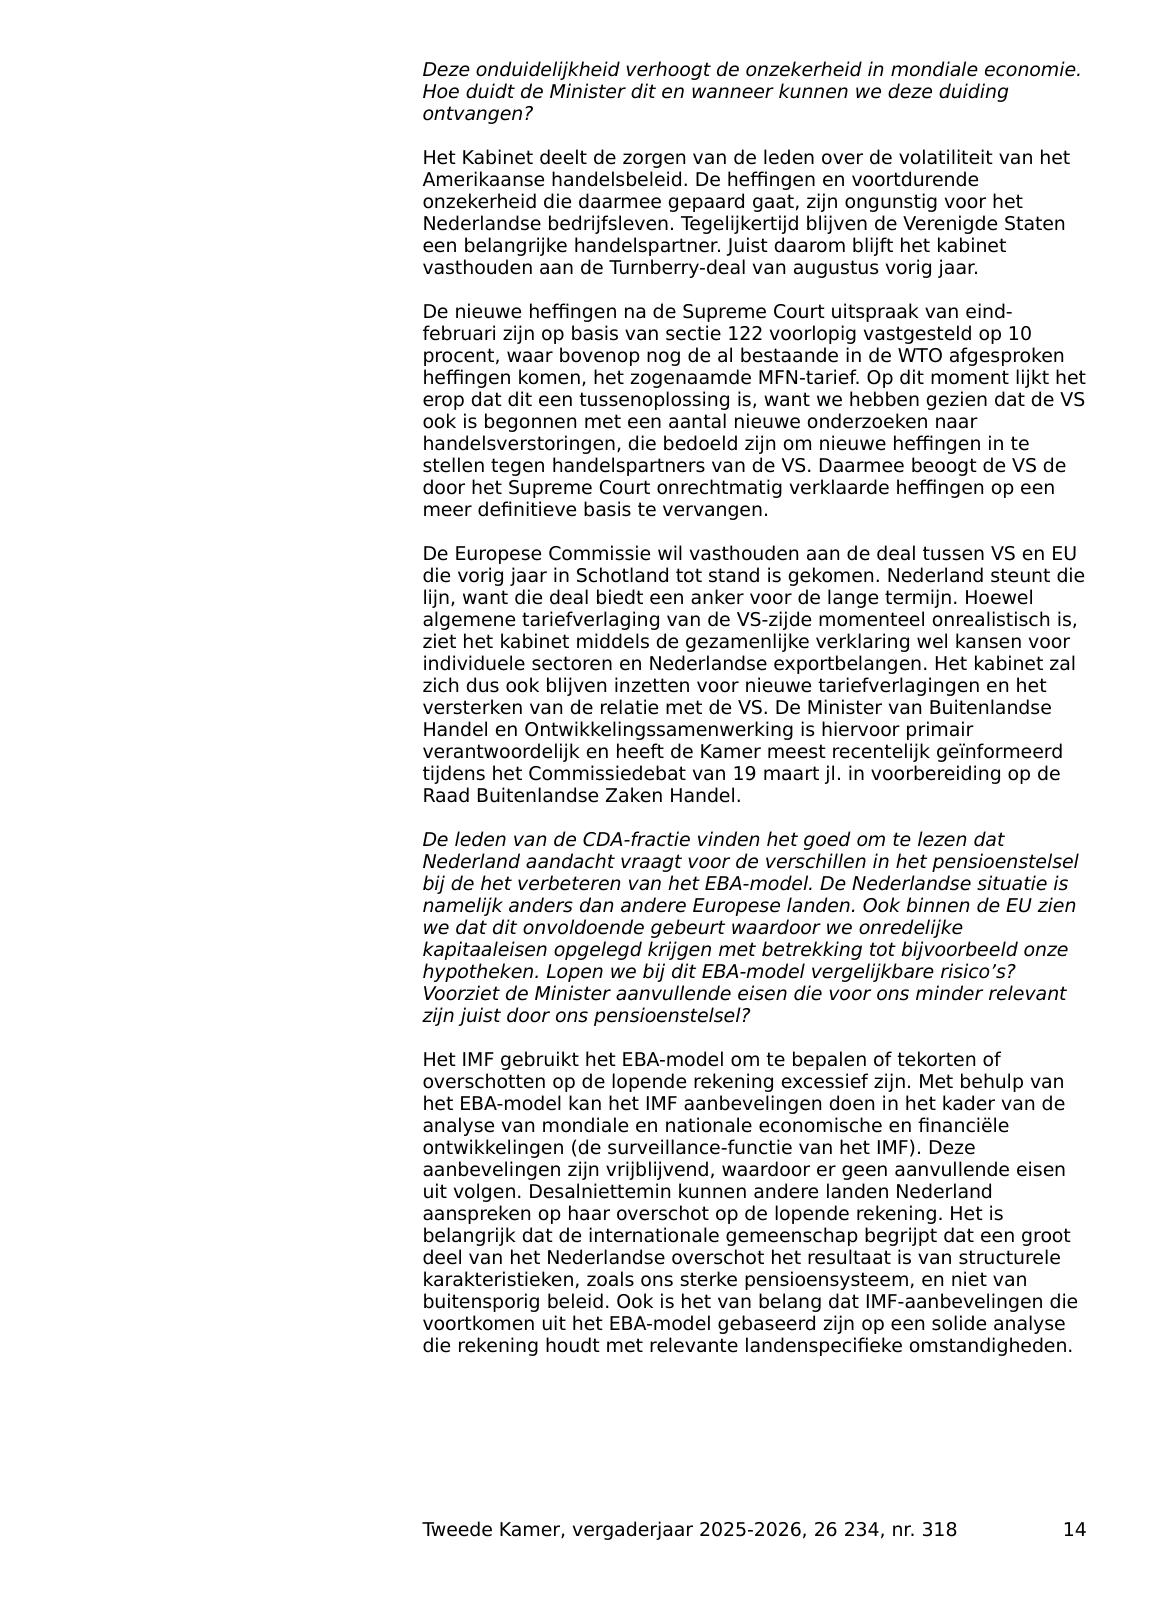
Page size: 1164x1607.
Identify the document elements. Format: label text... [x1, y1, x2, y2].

text Deze onduidelijkheid verhoogt de onzekerheid in mondiale economie. Hoe duidt de Minister dit en wanneer kunnen we deze duiding ontvangen? [422, 59, 1087, 125]
text De leden van de CDA-fractie vinden het goed om te lezen dat Nederland aandacht vraagt voor de verschillen in het pensioenstelsel bij de het verbeteren van het EBA-model. De Nederlandse situatie is namelijk anders dan andere Europese landen. Ook binnen de EU zien we dat dit onvoldoende gebeurt waardoor we onredelijke kapitaaleisen opgelegd krijgen met betrekking tot bijvoorbeeld onze hypotheken. Lopen we bij dit EBA-model vergelijkbare risico’s? Voorziet de Minister aanvullende eisen die voor ons minder relevant zijn juist door ons pensioenstelsel? [422, 829, 1087, 1027]
text De nieuwe heffingen na de Supreme Court uitspraak van eind-februari zijn op basis van sectie 122 voorlopig vastgesteld op 10 procent, waar bovenop nog de al bestaande in de WTO afgesproken heffingen komen, het zogenaamde MFN-tarief. Op dit moment lijkt het erop dat dit een tussenoplossing is, want we hebben gezien dat de VS ook is begonnen met een aantal nieuwe onderzoeken naar handelsverstoringen, die bedoeld zijn om nieuwe heffingen in te stellen tegen handelspartners van de VS. Daarmee beoogt de VS de door het Supreme Court onrechtmatig verklaarde heffingen op een meer definitieve basis te vervangen. [422, 301, 1087, 521]
text Het IMF gebruikt het EBA-model om te bepalen of tekorten of overschotten op de lopende rekening excessief zijn. Met behulp van het EBA-model kan het IMF aanbevelingen doen in het kader van de analyse van mondiale en nationale economische en financiële ontwikkelingen (de surveillance-functie van het IMF). Deze aanbevelingen zijn vrijblijvend, waardoor er geen aanvullende eisen uit volgen. Desalniettemin kunnen andere landen Nederland aanspreken op haar overschot op de lopende rekening. Het is belangrijk dat de internationale gemeenschap begrijpt dat een groot deel van het Nederlandse overschot het resultaat is van structurele karakteristieken, zoals ons sterke pensioensysteem, en niet van buitensporig beleid. Ook is het van belang dat IMF-aanbevelingen die voortkomen uit het EBA-model gebaseerd zijn op een solide analyse die rekening houdt met relevante landenspecifieke omstandigheden. [422, 1049, 1087, 1357]
text De Europese Commissie wil vasthouden aan de deal tussen VS en EU die vorig jaar in Schotland tot stand is gekomen. Nederland steunt die lijn, want die deal biedt een anker voor de lange termijn. Hoewel algemene tariefverlaging van de VS-zijde momenteel onrealistisch is, ziet het kabinet middels de gezamenlijke verklaring wel kansen voor individuele sectoren en Nederlandse exportbelangen. Het kabinet zal zich dus ook blijven inzetten voor nieuwe tariefverlagingen en het versterken van de relatie met de VS. De Minister van Buitenlandse Handel en Ontwikkelingssamenwerking is hiervoor primair verantwoordelijk en heeft de Kamer meest recentelijk geïnformeerd tijdens het Commissiedebat van 19 maart jl. in voorbereiding op de Raad Buitenlandse Zaken Handel. [422, 543, 1087, 807]
text Het Kabinet deelt de zorgen van de leden over de volatiliteit van het Amerikaanse handelsbeleid. De heffingen en voortdurende onzekerheid die daarmee gepaard gaat, zijn ongunstig voor het Nederlandse bedrijfsleven. Tegelijkertijd blijven de Verenigde Staten een belangrijke handelspartner. Juist daarom blijft het kabinet vasthouden aan de Turnberry-deal van augustus vorig jaar. [422, 147, 1087, 279]
